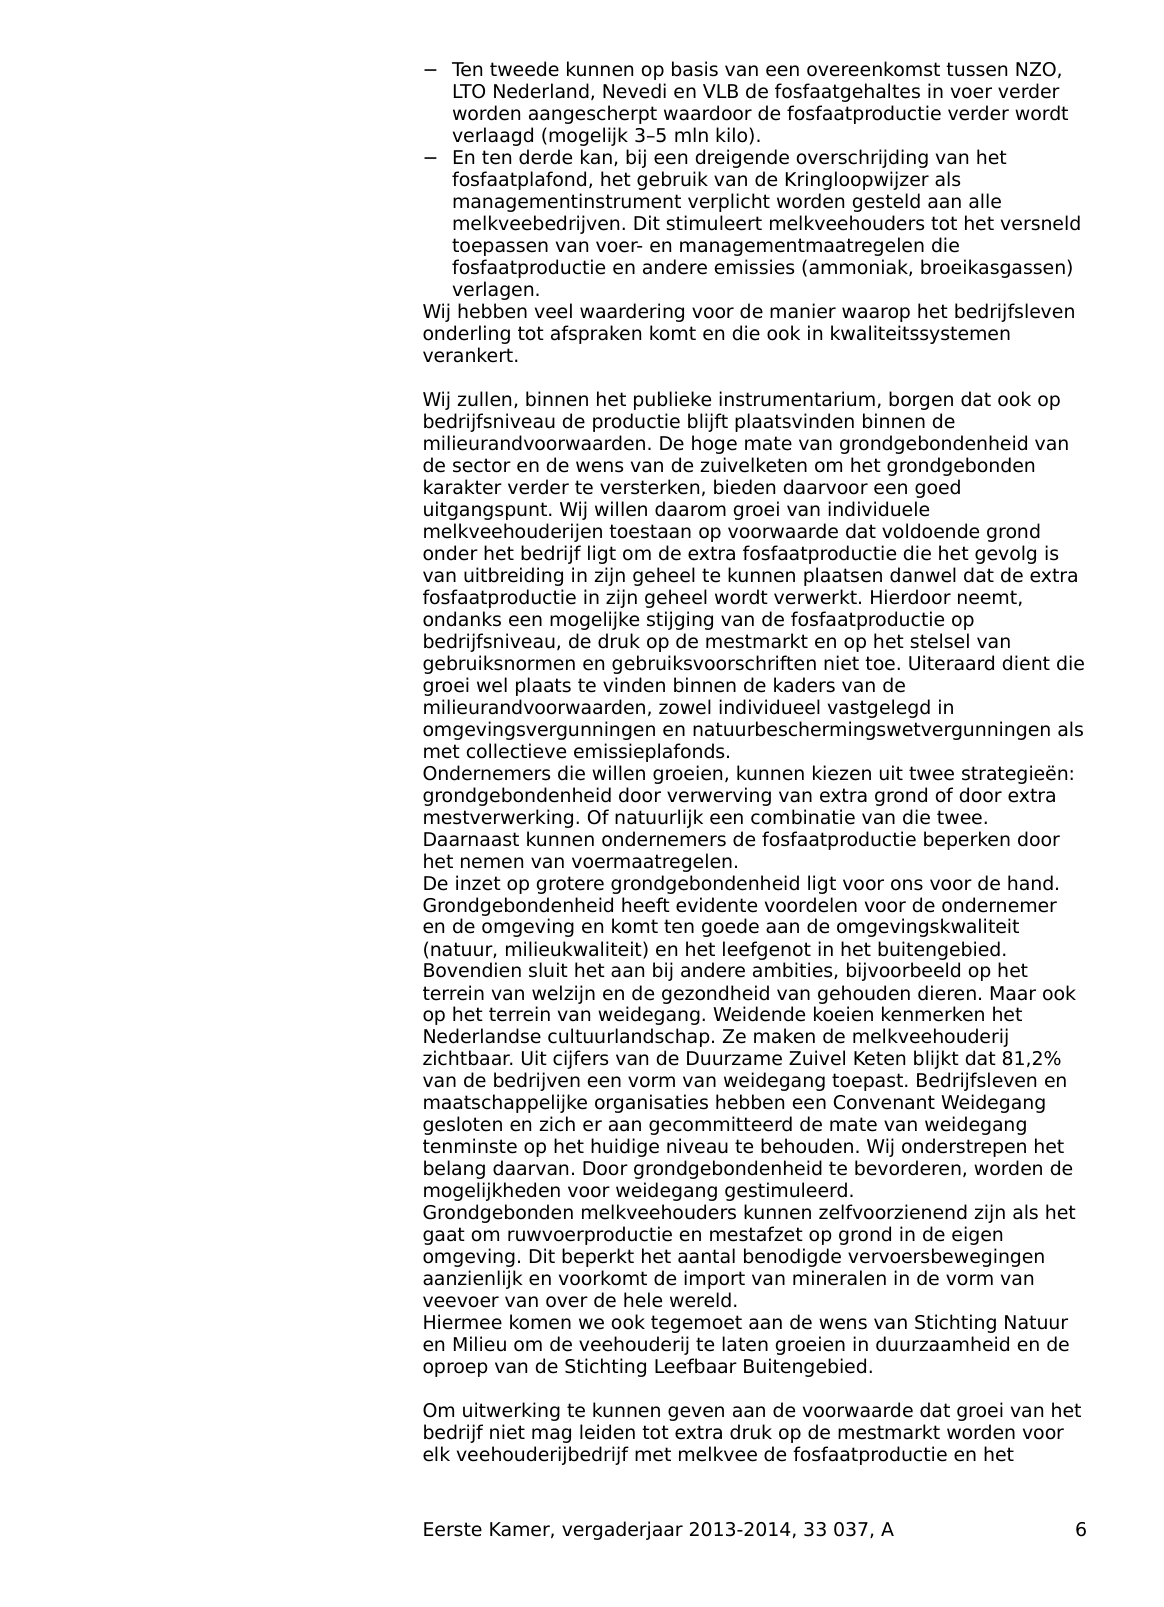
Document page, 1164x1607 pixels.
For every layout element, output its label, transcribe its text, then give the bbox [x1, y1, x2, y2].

text Wij zullen, binnen het publieke instrumentarium, borgen dat ook op bedrijfsniveau de productie blijft plaatsvinden binnen de milieurandvoorwaarden. De hoge mate van grondgebondenheid van de sector en de wens van de zuivelketen om het grondgebonden karakter verder te versterken, bieden daarvoor een goed uitgangspunt. Wij willen daarom groei van individuele melkveehouderijen toestaan op voorwaarde dat voldoende grond onder het bedrijf ligt om de extra fosfaatproductie die het gevolg is van uitbreiding in zijn geheel te kunnen plaatsen danwel dat de extra fosfaatproductie in zijn geheel wordt verwerkt. Hierdoor neemt, ondanks een mogelijke stijging van de fosfaatproductie op bedrijfsniveau, de druk op de mestmarkt en op het stelsel van gebruiksnormen en gebruiksvoorschriften niet toe. Uiteraard dient die groei wel plaats te vinden binnen de kaders van de milieurandvoorwaarden, zowel individueel vastgelegd in omgevingsvergunningen en natuurbeschermingswetvergunningen als met collectieve emissieplafonds. [422, 389, 1087, 763]
text Wij hebben veel waardering voor de manier waarop het bedrijfsleven onderling tot afspraken komt en die ook in kwaliteitssystemen verankert. [422, 301, 1087, 367]
text − Ten tweede kunnen op basis van een overeenkomst tussen NZO, LTO Nederland, Nevedi en VLB de fosfaatgehaltes in voer verder worden aangescherpt waardoor de fosfaatproductie verder wordt verlaagd (mogelijk 3–5 mln kilo). [422, 59, 1087, 147]
text Om uitwerking te kunnen geven aan de voorwaarde dat groei van het bedrijf niet mag leiden tot extra druk op de mestmarkt worden voor elk veehouderijbedrijf met melkvee de fosfaatproductie en het [422, 1400, 1087, 1466]
text Hiermee komen we ook tegemoet aan de wens van Stichting Natuur en Milieu om de veehouderij te laten groeien in duurzaamheid en de oproep van de Stichting Leefbaar Buitengebied. [422, 1312, 1087, 1378]
text De inzet op grotere grondgebondenheid ligt voor ons voor de hand. Grondgebondenheid heeft evidente voordelen voor de ondernemer en de omgeving en komt ten goede aan de omgevingskwaliteit (natuur, milieukwaliteit) en het leefgenot in het buitengebied. Bovendien sluit het aan bij andere ambities, bijvoorbeeld op het terrein van welzijn en de gezondheid van gehouden dieren. Maar ook op het terrein van weidegang. Weidende koeien kenmerken het Nederlandse cultuurlandschap. Ze maken de melkveehouderij zichtbaar. Uit cijfers van de Duurzame Zuivel Keten blijkt dat 81,2% van de bedrijven een vorm van weidegang toepast. Bedrijfsleven en maatschappelijke organisaties hebben een Convenant Weidegang gesloten en zich er aan gecommitteerd de mate van weidegang tenminste op het huidige niveau te behouden. Wij onderstrepen het belang daarvan. Door grondgebondenheid te bevorderen, worden de mogelijkheden voor weidegang gestimuleerd. [422, 872, 1087, 1202]
text Grondgebonden melkveehouders kunnen zelfvoorzienend zijn als het gaat om ruwvoerproductie en mestafzet op grond in de eigen omgeving. Dit beperkt het aantal benodigde vervoersbewegingen aanzienlijk en voorkomt de import van mineralen in de vorm van veevoer van over de hele wereld. [422, 1202, 1087, 1312]
text − En ten derde kan, bij een dreigende overschrijding van het fosfaatplafond, het gebruik van de Kringloopwijzer als managementinstrument verplicht worden gesteld aan alle melkveebedrijven. Dit stimuleert melkveehouders tot het versneld toepassen van voer- en managementmaatregelen die fosfaatproductie en andere emissies (ammoniak, broeikasgassen) verlagen. [422, 147, 1087, 301]
text Ondernemers die willen groeien, kunnen kiezen uit twee strategieën: grondgebondenheid door verwerving van extra grond of door extra mestverwerking. Of natuurlijk een combinatie van die twee. Daarnaast kunnen ondernemers de fosfaatproductie beperken door het nemen van voermaatregelen. [422, 763, 1087, 872]
